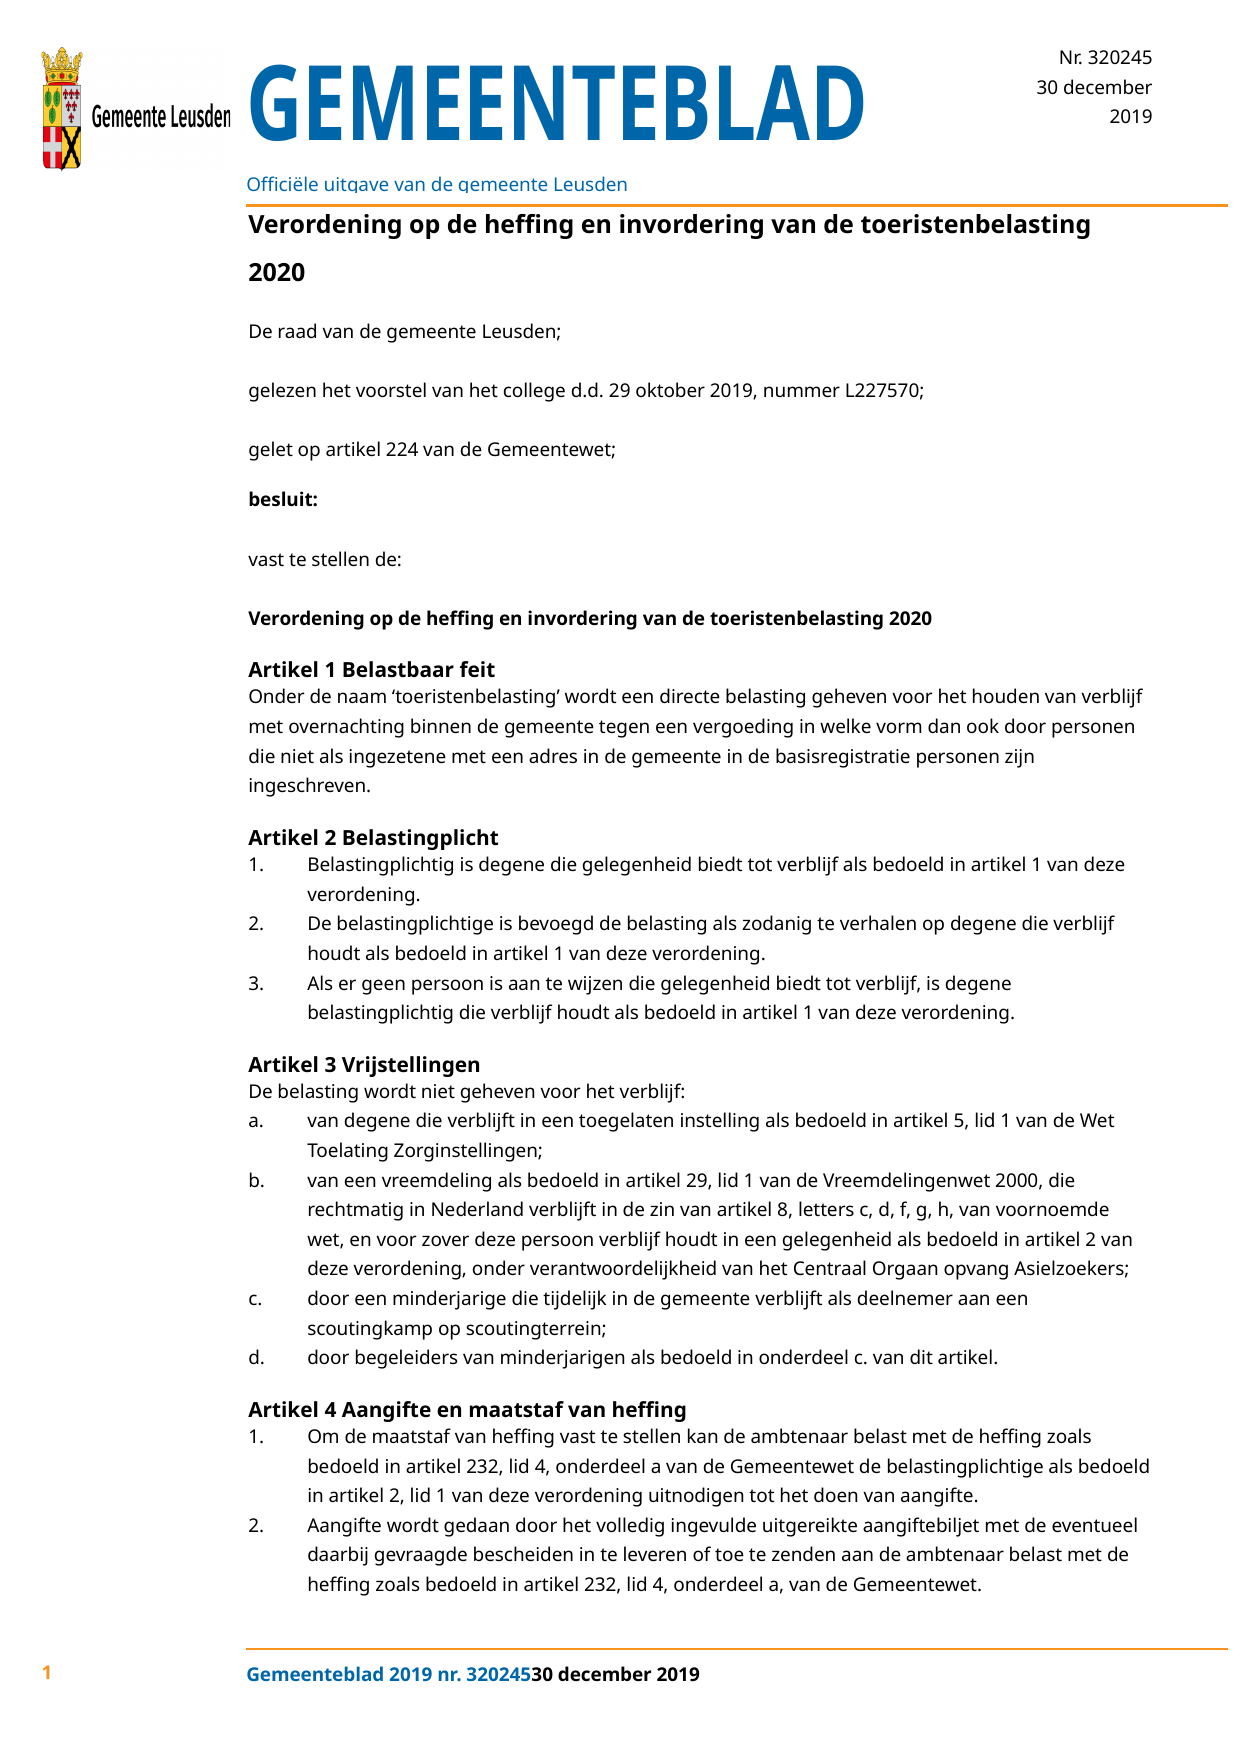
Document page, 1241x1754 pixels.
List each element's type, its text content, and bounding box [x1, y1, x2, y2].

text Onder de naam ‘toeristenbelasting’ wordt een directe belasting geheven voor het houden van verblijf met overnachting binnen de gemeente tegen een vergoeding in welke vorm dan ook door personen die niet als ingezetene met een adres in de gemeente in de basisregistratie personen zijn ingeschreven. [248, 684, 1152, 798]
list Aangifte wordt gedaan door het volledig ingevulde uitgereikte aangiftebiljet met de eventueel daarbij gevraagde bescheiden in te leveren of toe te zenden aan de ambtenaar belast met de heffing zoals bedoeld in artikel 232, lid 4, onderdeel a, van de Gemeentewet. [248, 1512, 1152, 1597]
text De belasting wordt niet geheven voor het verblijf: [248, 1078, 1152, 1104]
list van een vreemdeling als bedoeld in artikel 29, lid 1 van de Vreemdelingenwet 2000, die rechtmatig in Nederland verblijft in de zin van artikel 8, letters c, d, f, g, h, van voornoemde wet, en voor zover deze persoon verblijf houdt in een gelegenheid als bedoeld in artikel 2 van deze verordening, onder verantwoordelijkheid van het Centraal Orgaan opvang Asielzoekers; [248, 1167, 1152, 1281]
text besluit: [248, 487, 1152, 512]
text Verordening op de heffing en invordering van de toeristenbelasting 2020 [248, 207, 1152, 288]
text gelet op artikel 224 van de Gemeentewet; [248, 436, 1152, 462]
list De belastingplichtige is bevoegd de belasting als zodanig te verhalen op degene die verblijf houdt als bedoeld in artikel 1 van deze verordening. [248, 911, 1152, 966]
text Artikel 1 Belastbaar feit [248, 655, 1152, 684]
list Belastingplichtig is degene die gelegenheid biedt tot verblijf als bedoeld in artikel 1 van deze verordening. [248, 851, 1152, 907]
text vast te stellen de: [248, 546, 1152, 571]
list van degene die verblijft in een toegelaten instelling als bedoeld in artikel 5, lid 1 van de Wet Toelating Zorginstellingen; [248, 1108, 1152, 1163]
picture [41, 47, 231, 172]
text De raad van de gemeente Leusden; [248, 318, 1152, 344]
list door begeleiders van minderjarigen als bedoeld in onderdeel c. van dit artikel. [248, 1344, 1152, 1370]
list Als er geen persoon is aan te wijzen die gelegenheid biedt tot verblijf, is degene belastingplichtig die verblijf houdt als bedoeld in artikel 1 van deze verordening. [248, 970, 1152, 1025]
text Artikel 3 Vrijstellingen [248, 1050, 1152, 1078]
list door een minderjarige die tijdelijk in de gemeente verblijft als deelnemer aan een scoutingkamp op scoutingterrein; [248, 1285, 1152, 1341]
text Artikel 2 Belastingplicht [248, 823, 1152, 851]
list Om de maatstaf van heffing vast te stellen kan de ambtenaar belast met de heffing zoals bedoeld in artikel 232, lid 4, onderdeel a van de Gemeentewet de belastingplichtige als bedoeld in artikel 2, lid 1 van deze verordening uitnodigen tot het doen van aangifte. [248, 1423, 1152, 1508]
text Verordening op de heffing en invordering van de toeristenbelasting 2020 [248, 605, 1152, 631]
text gelezen het voorstel van het college d.d. 29 oktober 2019, nummer L227570; [248, 377, 1152, 403]
text Artikel 4 Aangifte en maatstaf van heffing [248, 1395, 1152, 1423]
